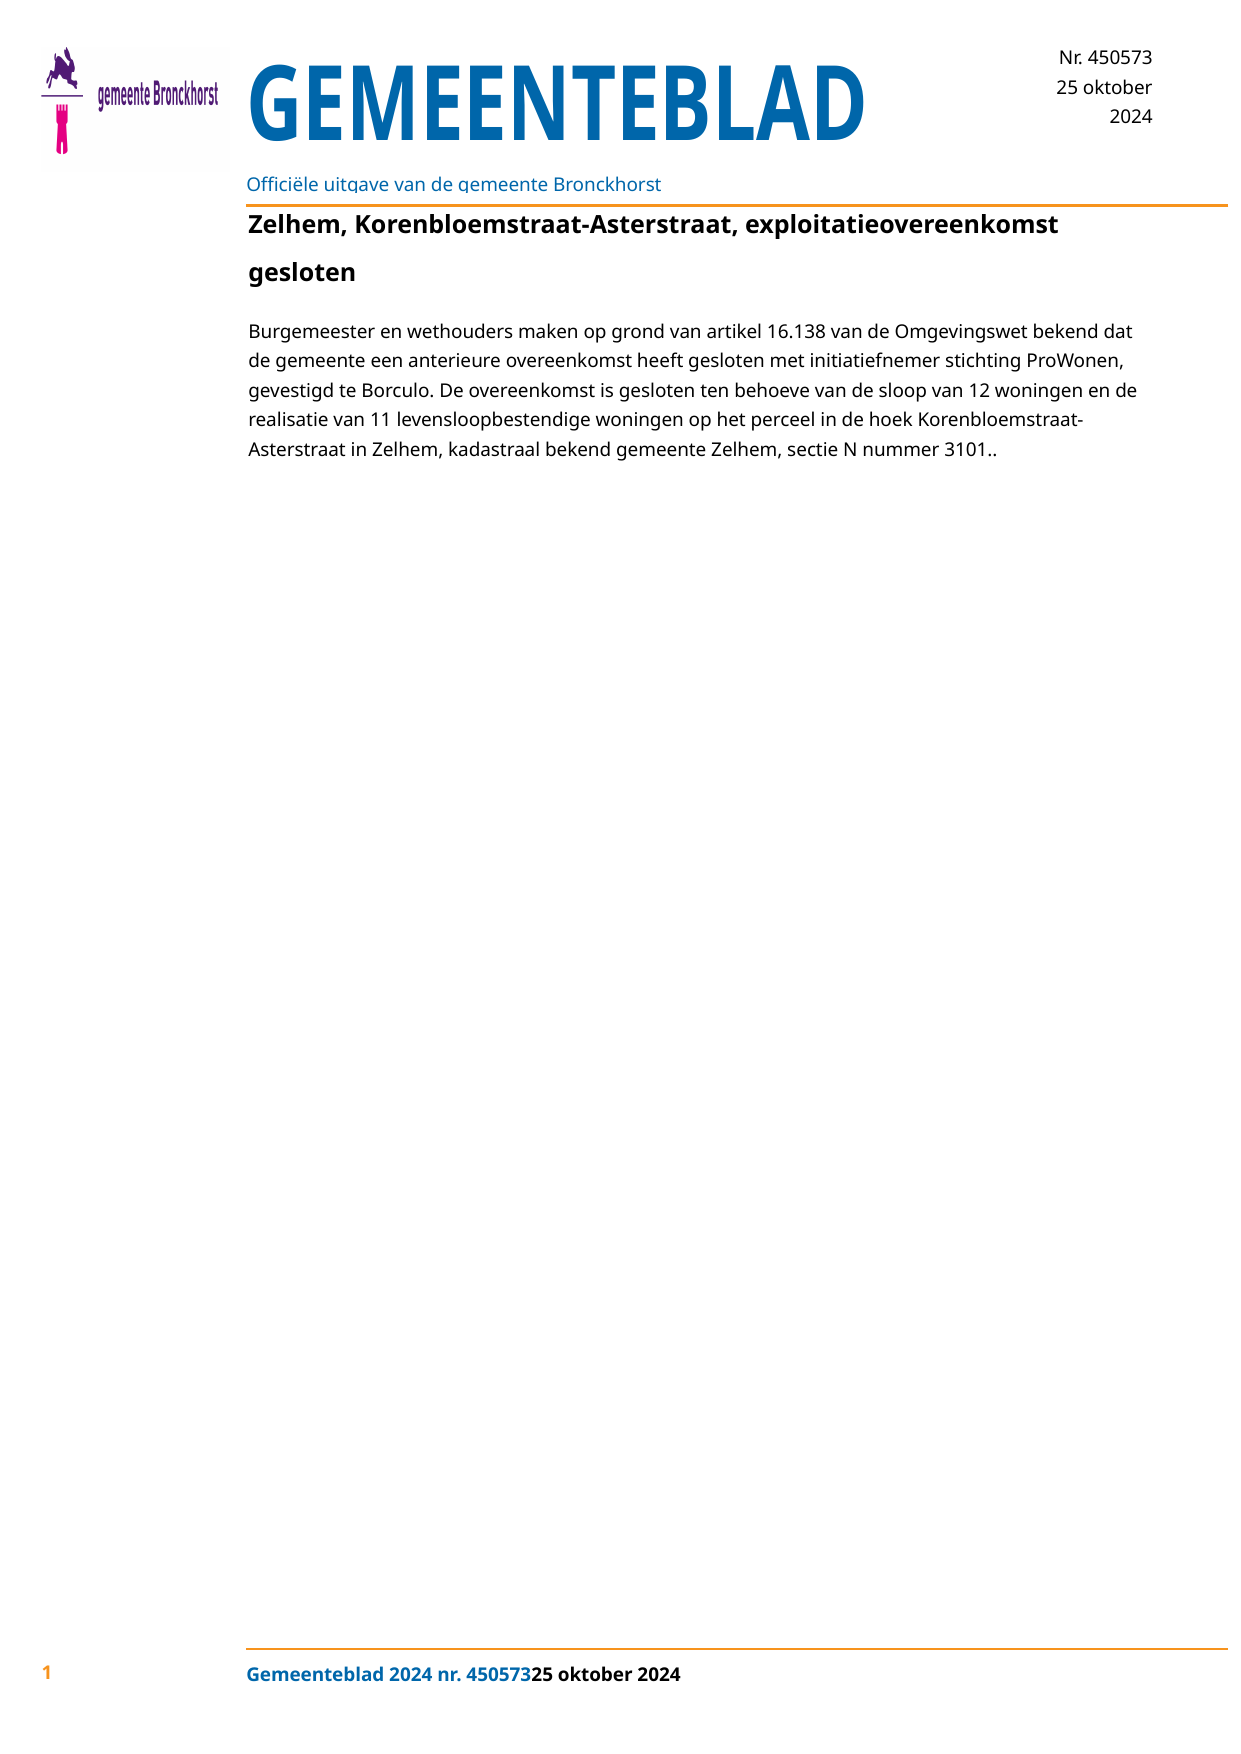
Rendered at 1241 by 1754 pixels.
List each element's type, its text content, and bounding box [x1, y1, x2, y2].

text Zelhem, Korenbloemstraat-Asterstraat, exploitatieovereenkomst gesloten [248, 207, 1152, 288]
text Burgemeester en wethouders maken op grond van artikel 16.138 van de Omgevingswet bekend dat de gemeente een anterieure overeenkomst heeft gesloten met initiatiefnemer stichting ProWonen, gevestigd te Borculo. De overeenkomst is gesloten ten behoeve van de sloop van 12 woningen en de realisatie van 11 levensloopbestendige woningen op het perceel in de hoek Korenbloemstraat-Asterstraat in Zelhem, kadastraal bekend gemeente Zelhem, sectie N nummer 3101.. [248, 318, 1152, 462]
picture [41, 47, 231, 172]
